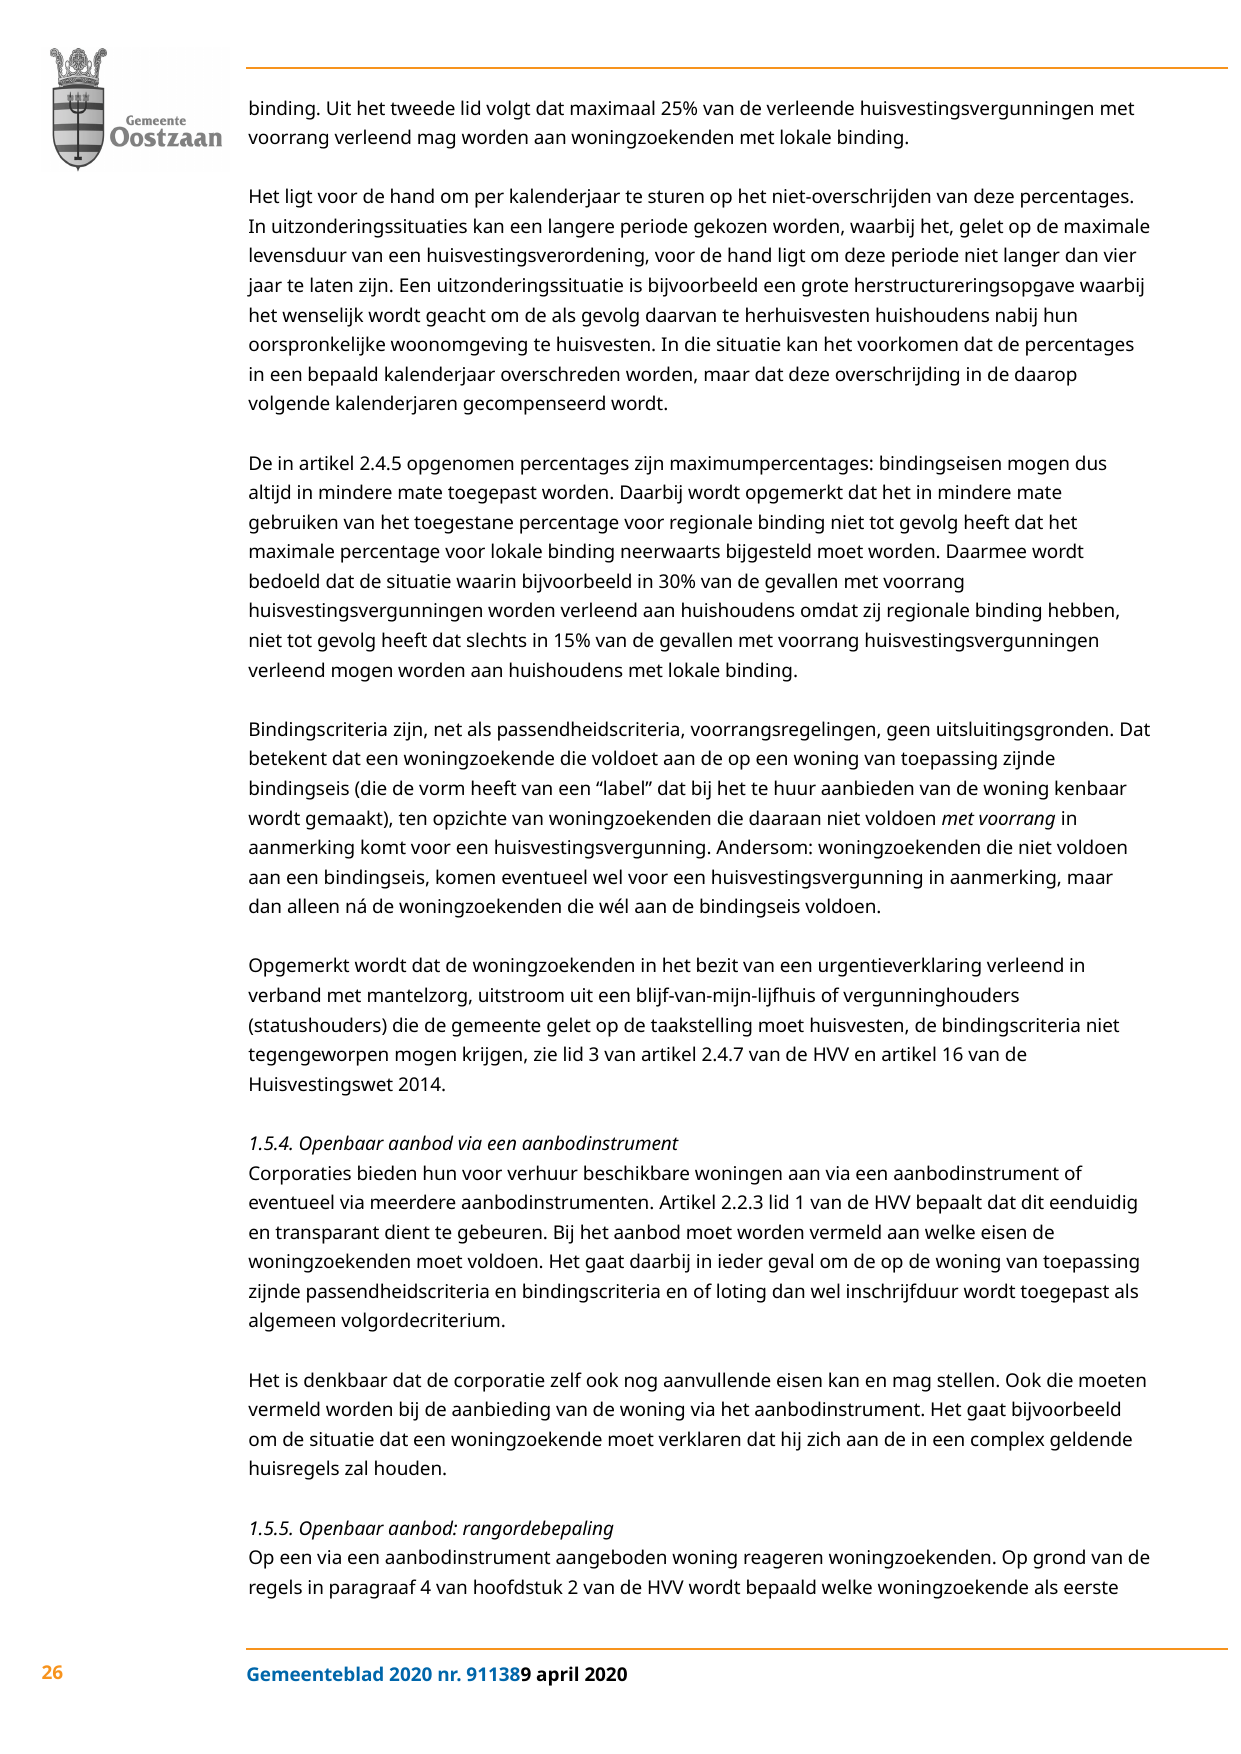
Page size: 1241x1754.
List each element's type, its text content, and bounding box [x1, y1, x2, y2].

text Opgemerkt wordt dat de woningzoekenden in het bezit van een urgentieverklaring verleend in verband met mantelzorg, uitstroom uit een blijf-van-mijn-lijfhuis of vergunninghouders (statushouders) die de gemeente gelet op de taakstelling moet huisvesten, de bindingscriteria niet tegengeworpen mogen krijgen, zie lid 3 van artikel 2.4.7 van de HVV en artikel 16 van de Huisvestingswet 2014. [248, 953, 1152, 1097]
text 1.5.5. Openbaar aanbod: rangordebepaling [248, 1515, 1152, 1541]
text Bindingscriteria zijn, net als passendheidscriteria, voorrangsregelingen, geen uitsluitingsgronden. Dat betekent dat een woningzoekende die voldoet aan de op een woning van toepassing zijnde bindingseis (die de vorm heeft van een “label” dat bij het te huur aanbieden van de woning kenbaar wordt gemaakt), ten opzichte van woningzoekenden die daaraan niet voldoen met voorrang in aanmerking komt voor een huisvestingsvergunning. Andersom: woningzoekenden die niet voldoen aan een bindingseis, komen eventueel wel voor een huisvestingsvergunning in aanmerking, maar dan alleen ná de woningzoekenden die wél aan de bindingseis voldoen. [248, 716, 1152, 919]
text binding. Uit het tweede lid volgt dat maximaal 25% van de verleende huisvestingsvergunningen met voorrang verleend mag worden aan woningzoekenden met lokale binding. [248, 95, 1152, 150]
text Op een via een aanbodinstrument aangeboden woning reageren woningzoekenden. Op grond van de regels in paragraaf 4 van hoofdstuk 2 van de HVV wordt bepaald welke woningzoekende als eerste [248, 1544, 1152, 1600]
text De in artikel 2.4.5 opgenomen percentages zijn maximumpercentages: bindingseisen mogen dus altijd in mindere mate toegepast worden. Daarbij wordt opgemerkt dat het in mindere mate gebruiken van het toegestane percentage voor regionale binding niet tot gevolg heeft dat het maximale percentage voor lokale binding neerwaarts bijgesteld moet worden. Daarmee wordt bedoeld dat de situatie waarin bijvoorbeeld in 30% van de gevallen met voorrang huisvestingsvergunningen worden verleend aan huishoudens omdat zij regionale binding hebben, niet tot gevolg heeft dat slechts in 15% van de gevallen met voorrang huisvestingsvergunningen verleend mogen worden aan huishoudens met lokale binding. [248, 450, 1152, 683]
text Het ligt voor de hand om per kalenderjaar te sturen op het niet-overschrijden van deze percentages. In uitzonderingssituaties kan een langere periode gekozen worden, waarbij het, gelet op de maximale levensduur van een huisvestingsverordening, voor de hand ligt om deze periode niet langer dan vier jaar te laten zijn. Een uitzonderingssituatie is bijvoorbeeld een grote herstructureringsopgave waarbij het wenselijk wordt geacht om de als gevolg daarvan te herhuisvesten huishoudens nabij hun oorspronkelijke woonomgeving te huisvesten. In die situatie kan het voorkomen dat de percentages in een bepaald kalenderjaar overschreden worden, maar dat deze overschrijding in de daarop volgende kalenderjaren gecompenseerd wordt. [248, 183, 1152, 416]
picture [41, 47, 231, 172]
text Corporaties bieden hun voor verhuur beschikbare woningen aan via een aanbodinstrument of eventueel via meerdere aanbodinstrumenten. Artikel 2.2.3 lid 1 van de HVV bepaalt dat dit eenduidig en transparant dient te gebeuren. Bij het aanbod moet worden vermeld aan welke eisen de woningzoekenden moet voldoen. Het gaat daarbij in ieder geval om de op de woning van toepassing zijnde passendheidscriteria en bindingscriteria en of loting dan wel inschrijfduur wordt toegepast als algemeen volgordecriterium. [248, 1160, 1152, 1333]
text Het is denkbaar dat de corporatie zelf ook nog aanvullende eisen kan en mag stellen. Ook die moeten vermeld worden bij de aanbieding van de woning via het aanbodinstrument. Het gaat bijvoorbeeld om de situatie dat een woningzoekende moet verklaren dat hij zich aan de in een complex geldende huisregels zal houden. [248, 1367, 1152, 1481]
text 1.5.4. Openbaar aanbod via een aanbodinstrument [248, 1130, 1152, 1156]
